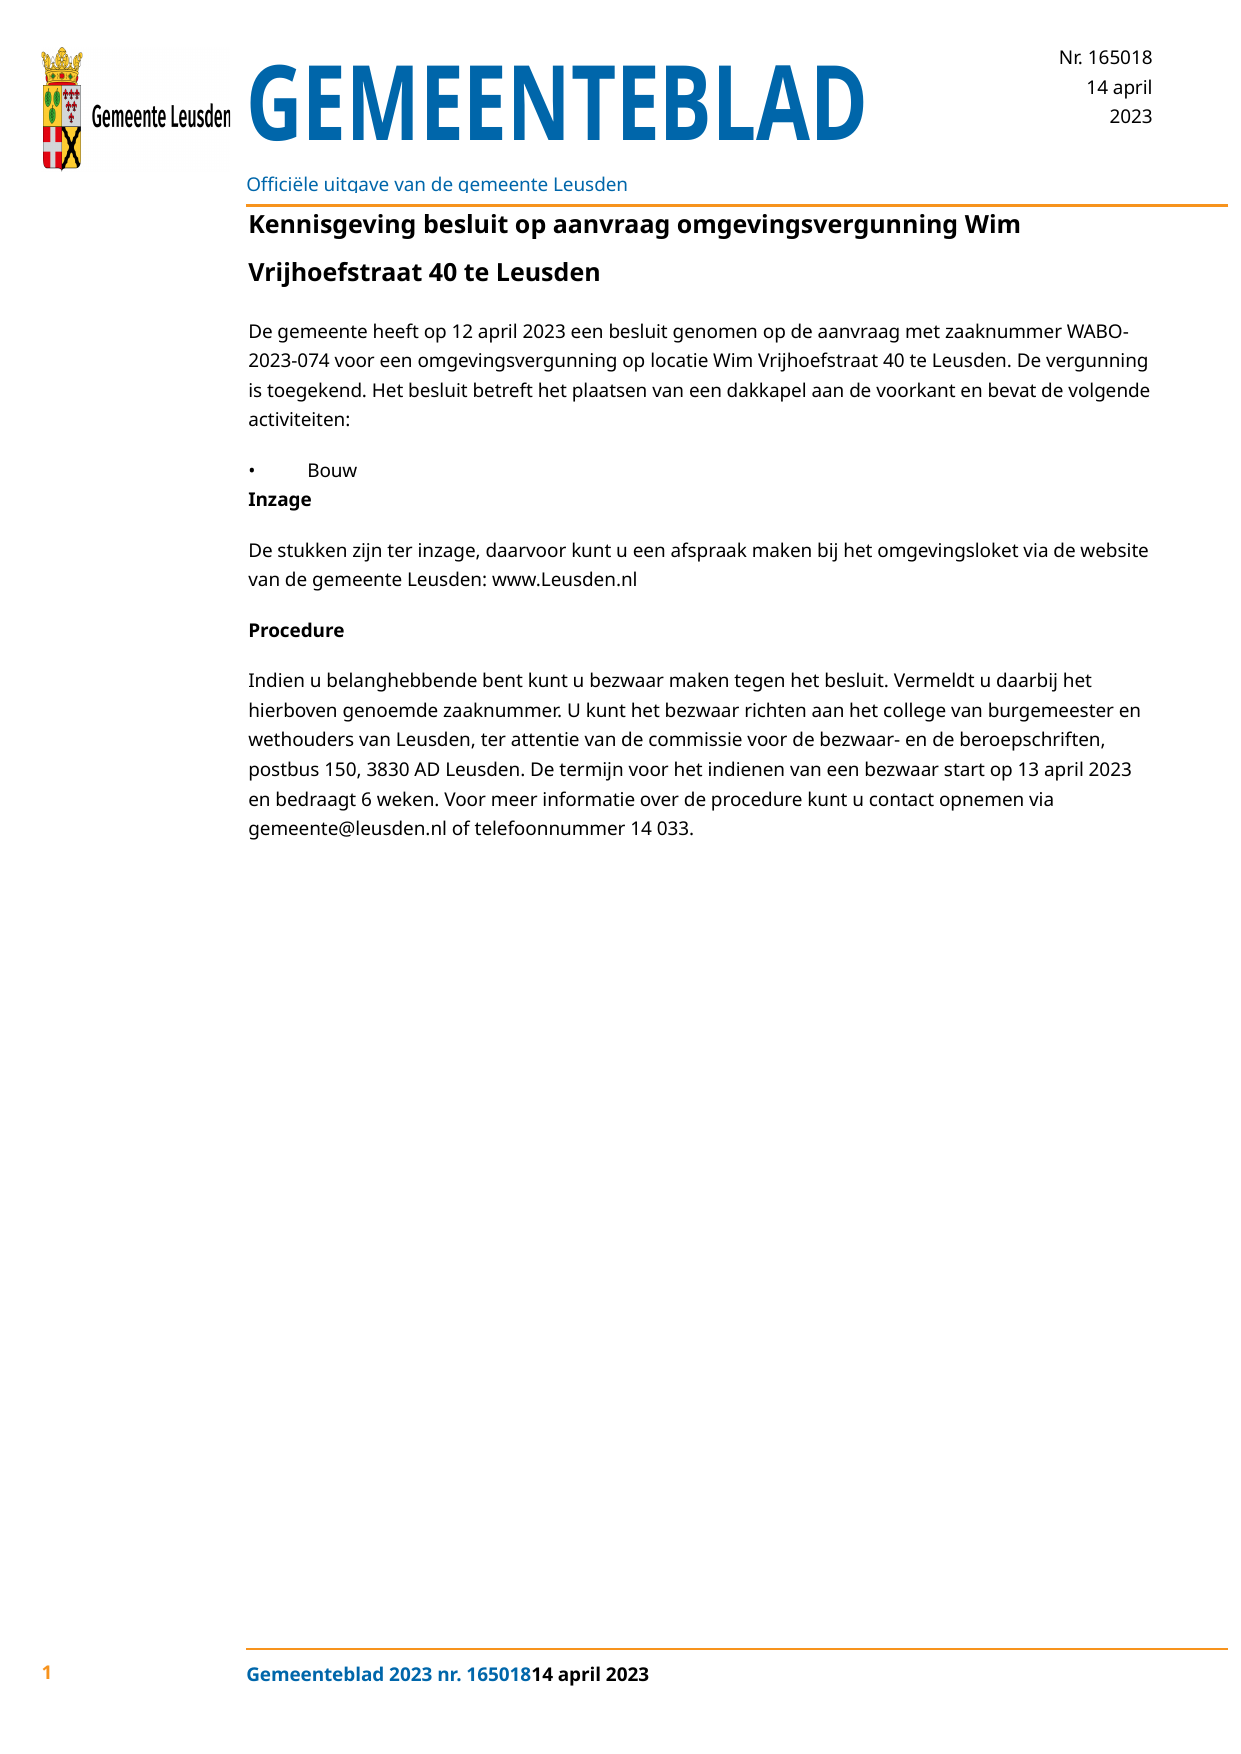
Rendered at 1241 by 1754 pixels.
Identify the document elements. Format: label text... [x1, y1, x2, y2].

text Inzage [248, 487, 1152, 512]
list Bouw [248, 457, 1152, 483]
text De gemeente heeft op 12 april 2023 een besluit genomen op de aanvraag met zaaknummer WABO-2023-074 voor een omgevingsvergunning op locatie Wim Vrijhoefstraat 40 te Leusden. De vergunning is toegekend. Het besluit betreft het plaatsen van een dakkapel aan de voorkant en bevat de volgende activiteiten: [248, 318, 1152, 432]
picture [41, 47, 231, 172]
text De stukken zijn ter inzage, daarvoor kunt u een afspraak maken bij het omgevingsloket via de website van de gemeente Leusden: www.Leusden.nl [248, 537, 1152, 592]
text Indien u belanghebbende bent kunt u bezwaar maken tegen het besluit. Vermeldt u daarbij het hierboven genoemde zaaknummer. U kunt het bezwaar richten aan het college van burgemeester en wethouders van Leusden, ter attentie van de commissie voor de bezwaar- en de beroepschriften, postbus 150, 3830 AD Leusden. De termijn voor het indienen van een bezwaar start op 13 april 2023 en bedraagt 6 weken. Voor meer informatie over de procedure kunt u contact opnemen via gemeente@leusden.nl of telefoonnummer 14 033. [248, 667, 1152, 841]
text Kennisgeving besluit op aanvraag omgevingsvergunning Wim Vrijhoefstraat 40 te Leusden [248, 207, 1152, 288]
text Procedure [248, 617, 1152, 643]
